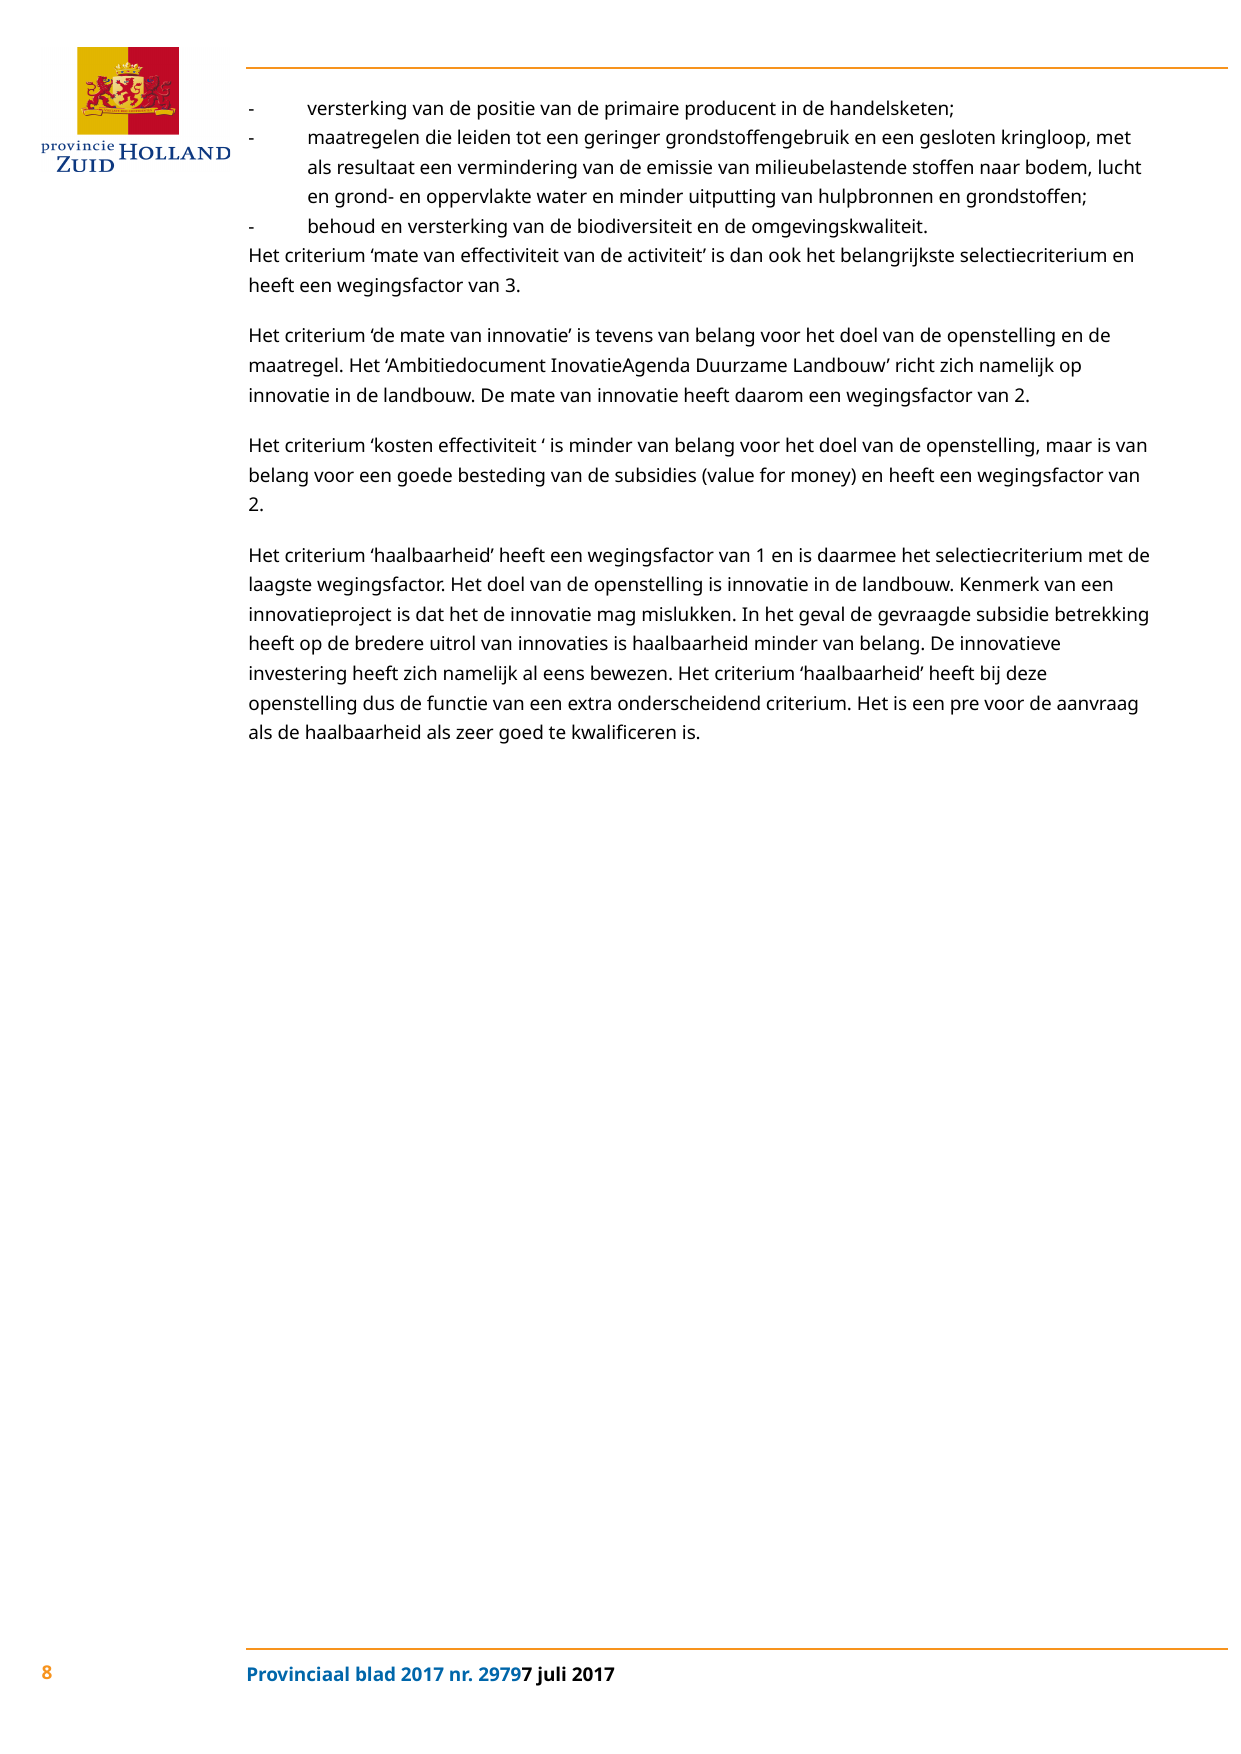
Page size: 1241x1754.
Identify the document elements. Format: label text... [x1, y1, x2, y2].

list maatregelen die leiden tot een geringer grondstoffengebruik en een gesloten kringloop, met als resultaat een vermindering van de emissie van milieubelastende stoffen naar bodem, lucht en grond- en oppervlakte water en minder uitputting van hulpbronnen en grondstoffen; [248, 124, 1152, 209]
list behoud en versterking van de biodiversiteit en de omgevingskwaliteit. [248, 213, 1152, 239]
list versterking van de positie van de primaire producent in de handelsketen; [248, 95, 1152, 121]
text Het criterium ‘kosten effectiviteit ‘ is minder van belang voor het doel van de openstelling, maar is van belang voor een goede besteding van de subsidies (value for money) en heeft een wegingsfactor van 2. [248, 432, 1152, 517]
text Het criterium ‘de mate van innovatie’ is tevens van belang voor het doel van de openstelling en de maatregel. Het ‘Ambitiedocument InovatieAgenda Duurzame Landbouw’ richt zich namelijk op innovatie in de landbouw. De mate van innovatie heeft daarom een wegingsfactor van 2. [248, 323, 1152, 408]
picture [41, 47, 231, 172]
text Het criterium ‘haalbaarheid’ heeft een wegingsfactor van 1 en is daarmee het selectiecriterium met de laagste wegingsfactor. Het doel van de openstelling is innovatie in de landbouw. Kenmerk van een innovatieproject is dat het de innovatie mag mislukken. In het geval de gevraagde subsidie betrekking heeft op de bredere uitrol van innovaties is haalbaarheid minder van belang. De innovatieve investering heeft zich namelijk al eens bewezen. Het criterium ‘haalbaarheid’ heeft bij deze openstelling dus de functie van een extra onderscheidend criterium. Het is een pre voor de aanvraag als de haalbaarheid als zeer goed te kwalificeren is. [248, 542, 1152, 745]
text Het criterium ‘mate van effectiviteit van de activiteit’ is dan ook het belangrijkste selectiecriterium en heeft een wegingsfactor van 3. [248, 243, 1152, 298]
